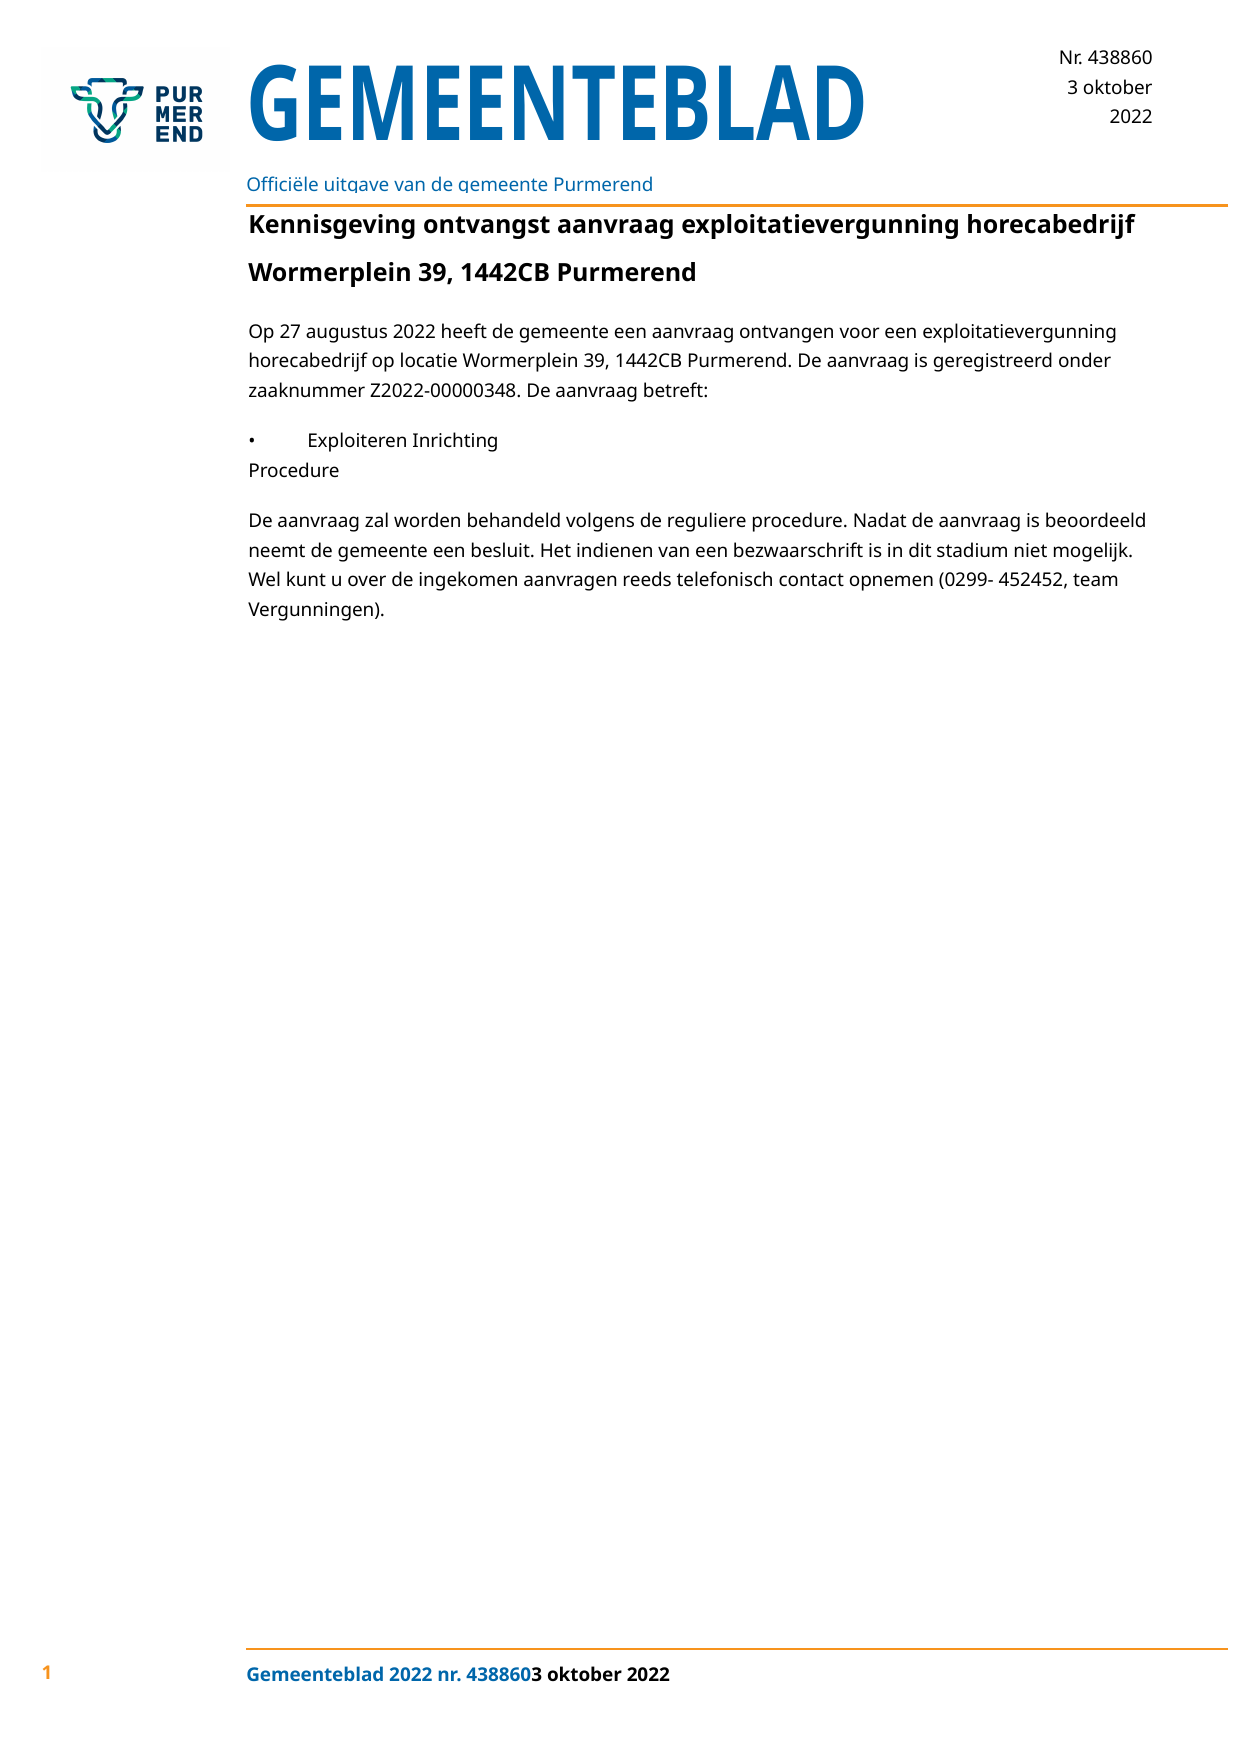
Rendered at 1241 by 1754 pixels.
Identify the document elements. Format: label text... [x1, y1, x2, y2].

text De aanvraag zal worden behandeld volgens de reguliere procedure. Nadat de aanvraag is beoordeeld neemt de gemeente een besluit. Het indienen van een bezwaarschrift is in dit stadium niet mogelijk. Wel kunt u over de ingekomen aanvragen reeds telefonisch contact opnemen (0299- 452452, team Vergunningen). [248, 507, 1152, 622]
list Exploiteren Inrichting [248, 427, 1152, 453]
picture [41, 47, 231, 172]
text Procedure [248, 457, 1152, 483]
text Kennisgeving ontvangst aanvraag exploitatievergunning horecabedrijf Wormerplein 39, 1442CB Purmerend [248, 207, 1152, 288]
text Op 27 augustus 2022 heeft de gemeente een aanvraag ontvangen voor een exploitatievergunning horecabedrijf op locatie Wormerplein 39, 1442CB Purmerend. De aanvraag is geregistreerd onder zaaknummer Z2022-00000348. De aanvraag betreft: [248, 318, 1152, 403]
